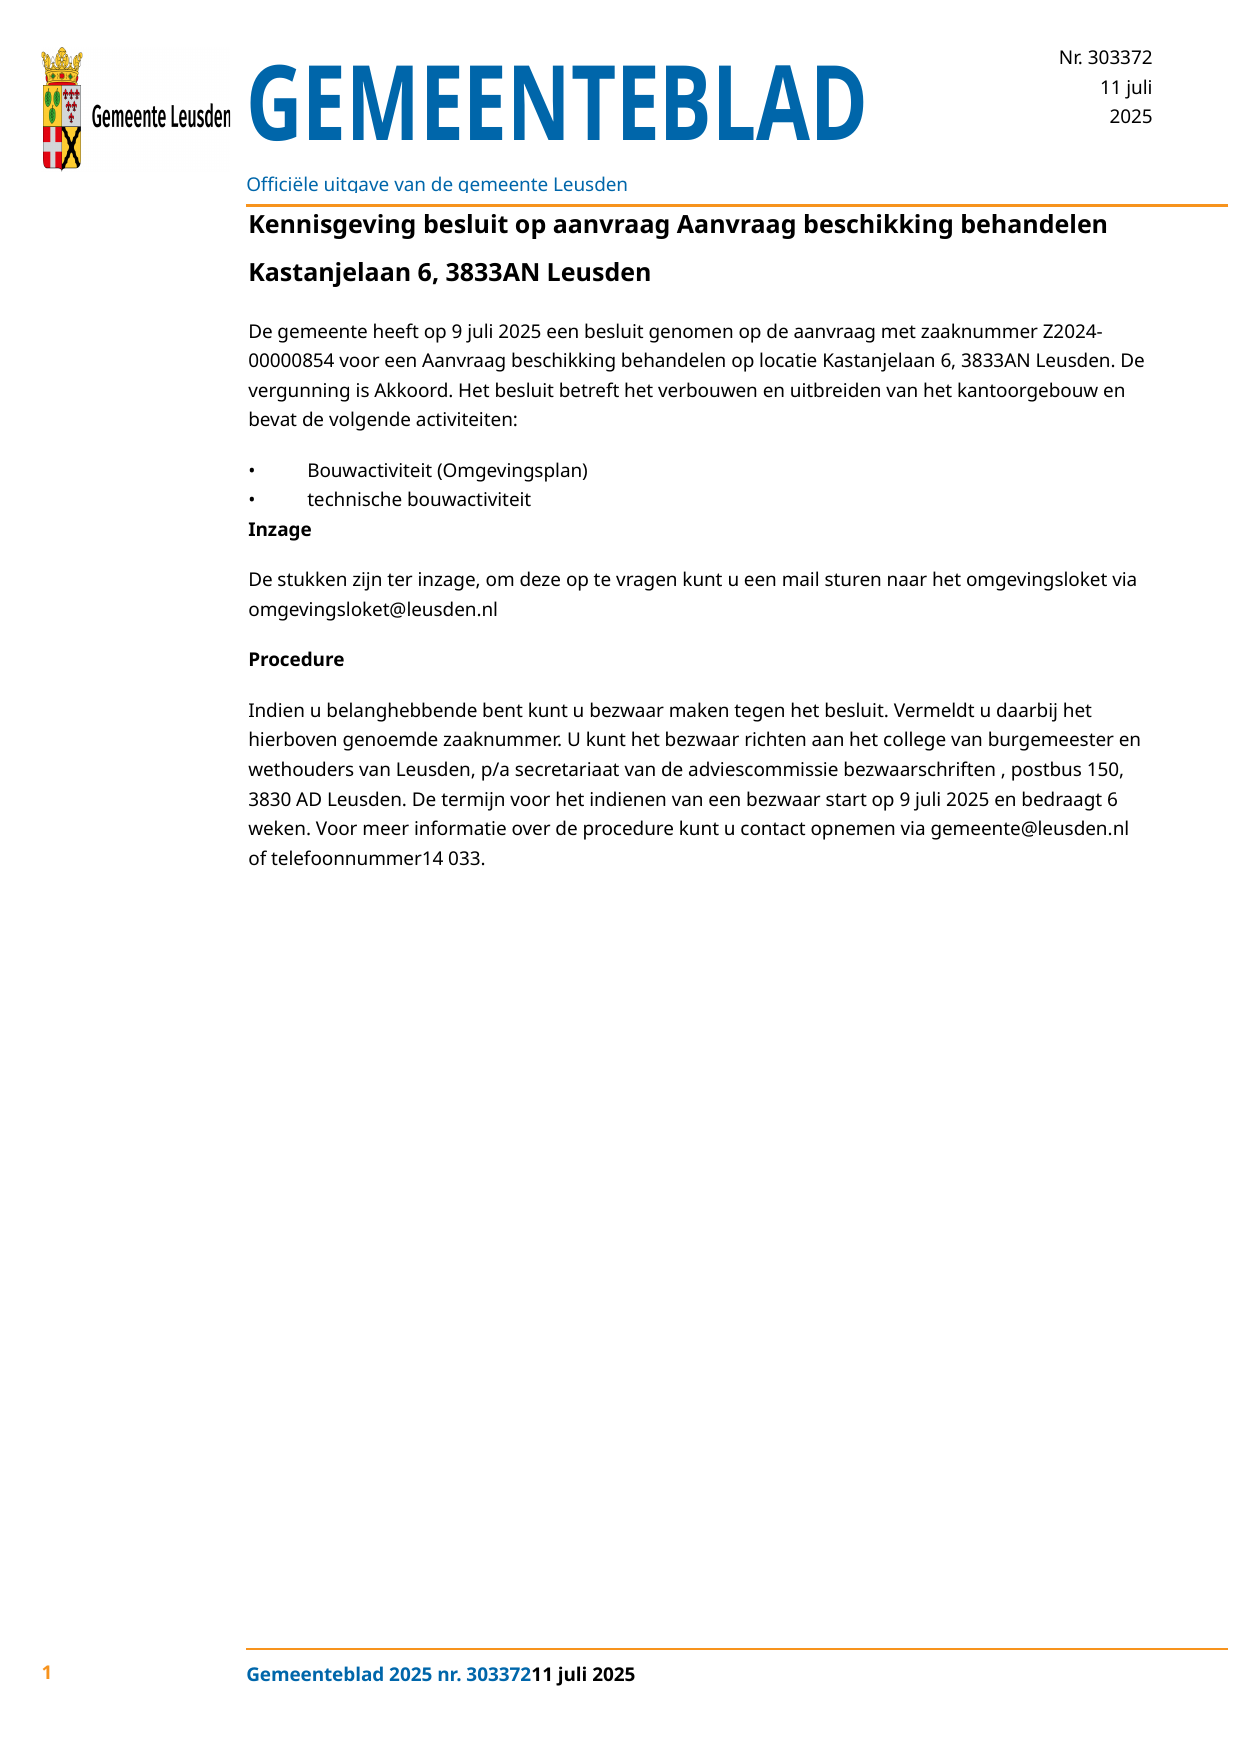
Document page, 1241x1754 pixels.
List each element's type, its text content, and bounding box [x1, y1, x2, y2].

list Bouwactiviteit (Omgevingsplan) [248, 457, 1152, 483]
text Indien u belanghebbende bent kunt u bezwaar maken tegen het besluit. Vermeldt u daarbij het hierboven genoemde zaaknummer. U kunt het bezwaar richten aan het college van burgemeester en wethouders van Leusden, p/a secretariaat van de adviescommissie bezwaarschriften , postbus 150, 3830 AD Leusden. De termijn voor het indienen van een bezwaar start op 9 juli 2025 en bedraagt 6 weken. Voor meer informatie over de procedure kunt u contact opnemen via gemeente@leusden.nl of telefoonnummer14 033. [248, 697, 1152, 871]
text Inzage [248, 516, 1152, 542]
picture [41, 47, 231, 172]
text De gemeente heeft op 9 juli 2025 een besluit genomen op de aanvraag met zaaknummer Z2024-00000854 voor een Aanvraag beschikking behandelen op locatie Kastanjelaan 6, 3833AN Leusden. De vergunning is Akkoord. Het besluit betreft het verbouwen en uitbreiden van het kantoorgebouw en bevat de volgende activiteiten: [248, 318, 1152, 432]
list technische bouwactiviteit [248, 487, 1152, 512]
text De stukken zijn ter inzage, om deze op te vragen kunt u een mail sturen naar het omgevingsloket via omgevingsloket@leusden.nl [248, 567, 1152, 622]
text Kennisgeving besluit op aanvraag Aanvraag beschikking behandelen Kastanjelaan 6, 3833AN Leusden [248, 207, 1152, 288]
text Procedure [248, 647, 1152, 672]
